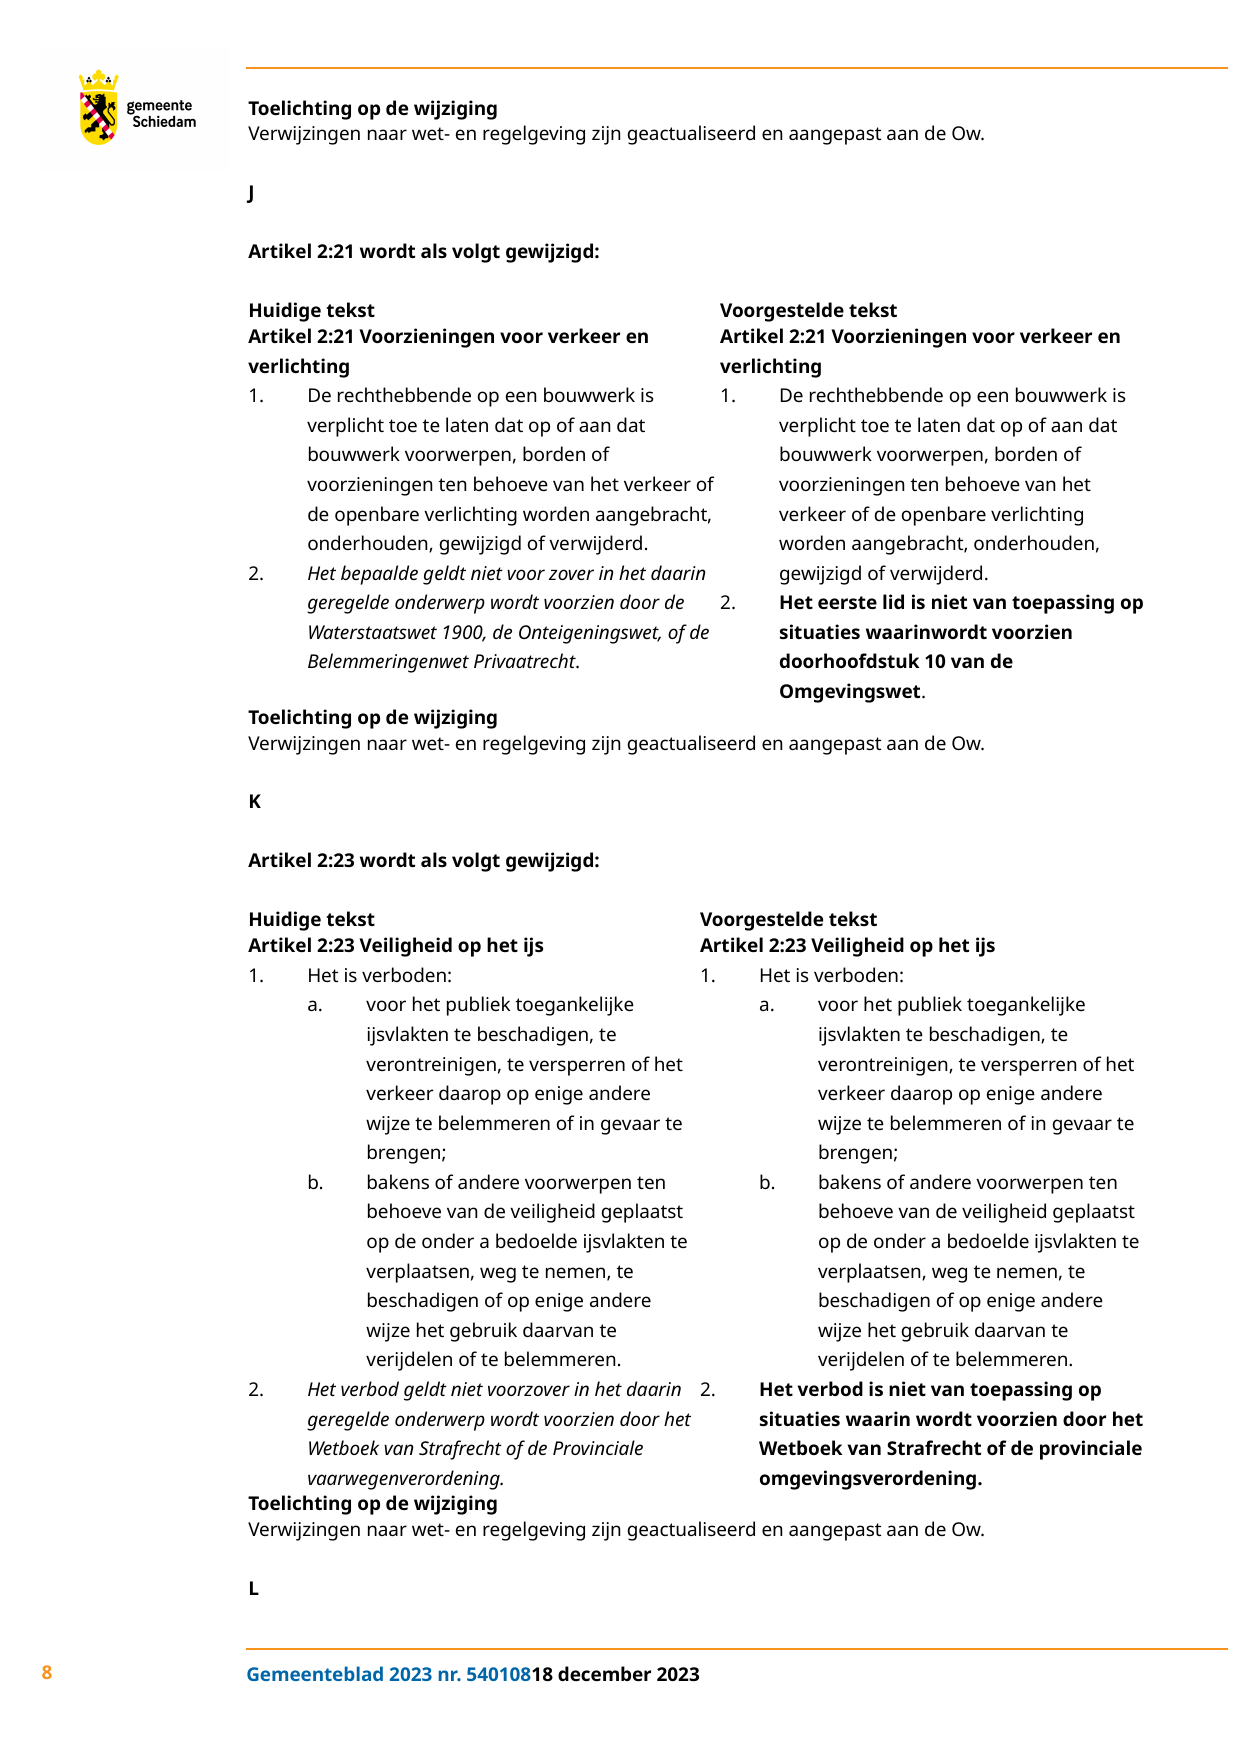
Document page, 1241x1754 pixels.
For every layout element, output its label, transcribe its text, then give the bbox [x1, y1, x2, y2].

table_header Huidige tekst [248, 298, 720, 323]
text Artikel 2:21 wordt als volgt gewijzigd: [248, 238, 1152, 264]
table_cell Toelichting op de wijziging [248, 704, 1152, 730]
table_cell Artikel 2:23 Veiligheid op het ijs Het is verboden: voor het publiek toegankelijke ijsvlakten te beschadigen, te verontreinigen, te versperren of het verkeer daarop op enige andere wijze te belemmeren of in gevaar te brengen; bakens of andere voorwerpen ten behoeve van de veiligheid geplaatst op de onder a bedoelde ijsvlakten te verplaatsen, weg te nemen, te beschadigen of op enige andere wijze het gebruik daarvan te verijdelen of te belemmeren. Het verbod is niet van toepassing op situaties waarin wordt voorzien door het Wetboek van Strafrecht of de provinciale omgevingsverordening. [700, 933, 1152, 1491]
table_cell Verwijzingen naar wet- en regelgeving zijn geactualiseerd en aangepast aan de Ow. [248, 121, 1152, 146]
table_header Voorgestelde tekst [700, 907, 1152, 932]
table_header Huidige tekst [248, 907, 700, 932]
text J [248, 179, 1152, 205]
text L [248, 1575, 1152, 1601]
table_cell Verwijzingen naar wet- en regelgeving zijn geactualiseerd en aangepast aan de Ow. [248, 1516, 1152, 1542]
text Artikel 2:23 wordt als volgt gewijzigd: [248, 847, 1152, 873]
text K [248, 788, 1152, 814]
table_cell Artikel 2:23 Veiligheid op het ijs Het is verboden: voor het publiek toegankelijke ijsvlakten te beschadigen, te verontreinigen, te versperren of het verkeer daarop op enige andere wijze te belemmeren of in gevaar te brengen; bakens of andere voorwerpen ten behoeve van de veiligheid geplaatst op de onder a bedoelde ijsvlakten te verplaatsen, weg te nemen, te beschadigen of op enige andere wijze het gebruik daarvan te verijdelen of te belemmeren. Het verbod geldt niet voorzover in het daarin geregelde onderwerp wordt voorzien door het Wetboek van Strafrecht of de Provinciale vaarwegenverordening. [248, 933, 700, 1491]
table_cell Artikel 2:21 Voorzieningen voor verkeer en verlichting De rechthebbende op een bouwwerk is verplicht toe te laten dat op of aan dat bouwwerk voorwerpen, borden of voorzieningen ten behoeve van het verkeer of de openbare verlichting worden aangebracht, onderhouden, gewijzigd of verwijderd. Het eerste lid is niet van toepassing op situaties waarinwordt voorzien doorhoofdstuk 10 van de Omgevingswet. [720, 323, 1152, 704]
table_cell Toelichting op de wijziging [248, 95, 1152, 121]
table_cell Toelichting op de wijziging [248, 1491, 1152, 1516]
table_cell Verwijzingen naar wet- en regelgeving zijn geactualiseerd en aangepast aan de Ow. [248, 730, 1152, 755]
table_cell Artikel 2:21 Voorzieningen voor verkeer en verlichting De rechthebbende op een bouwwerk is verplicht toe te laten dat op of aan dat bouwwerk voorwerpen, borden of voorzieningen ten behoeve van het verkeer of de openbare verlichting worden aangebracht, onderhouden, gewijzigd of verwijderd. Het bepaalde geldt niet voor zover in het daarin geregelde onderwerp wordt voorzien door de Waterstaatswet 1900, de Onteigeningswet, of de Belemmeringenwet Privaatrecht. [248, 323, 720, 704]
picture [41, 47, 231, 172]
table_header Voorgestelde tekst [720, 298, 1152, 323]
